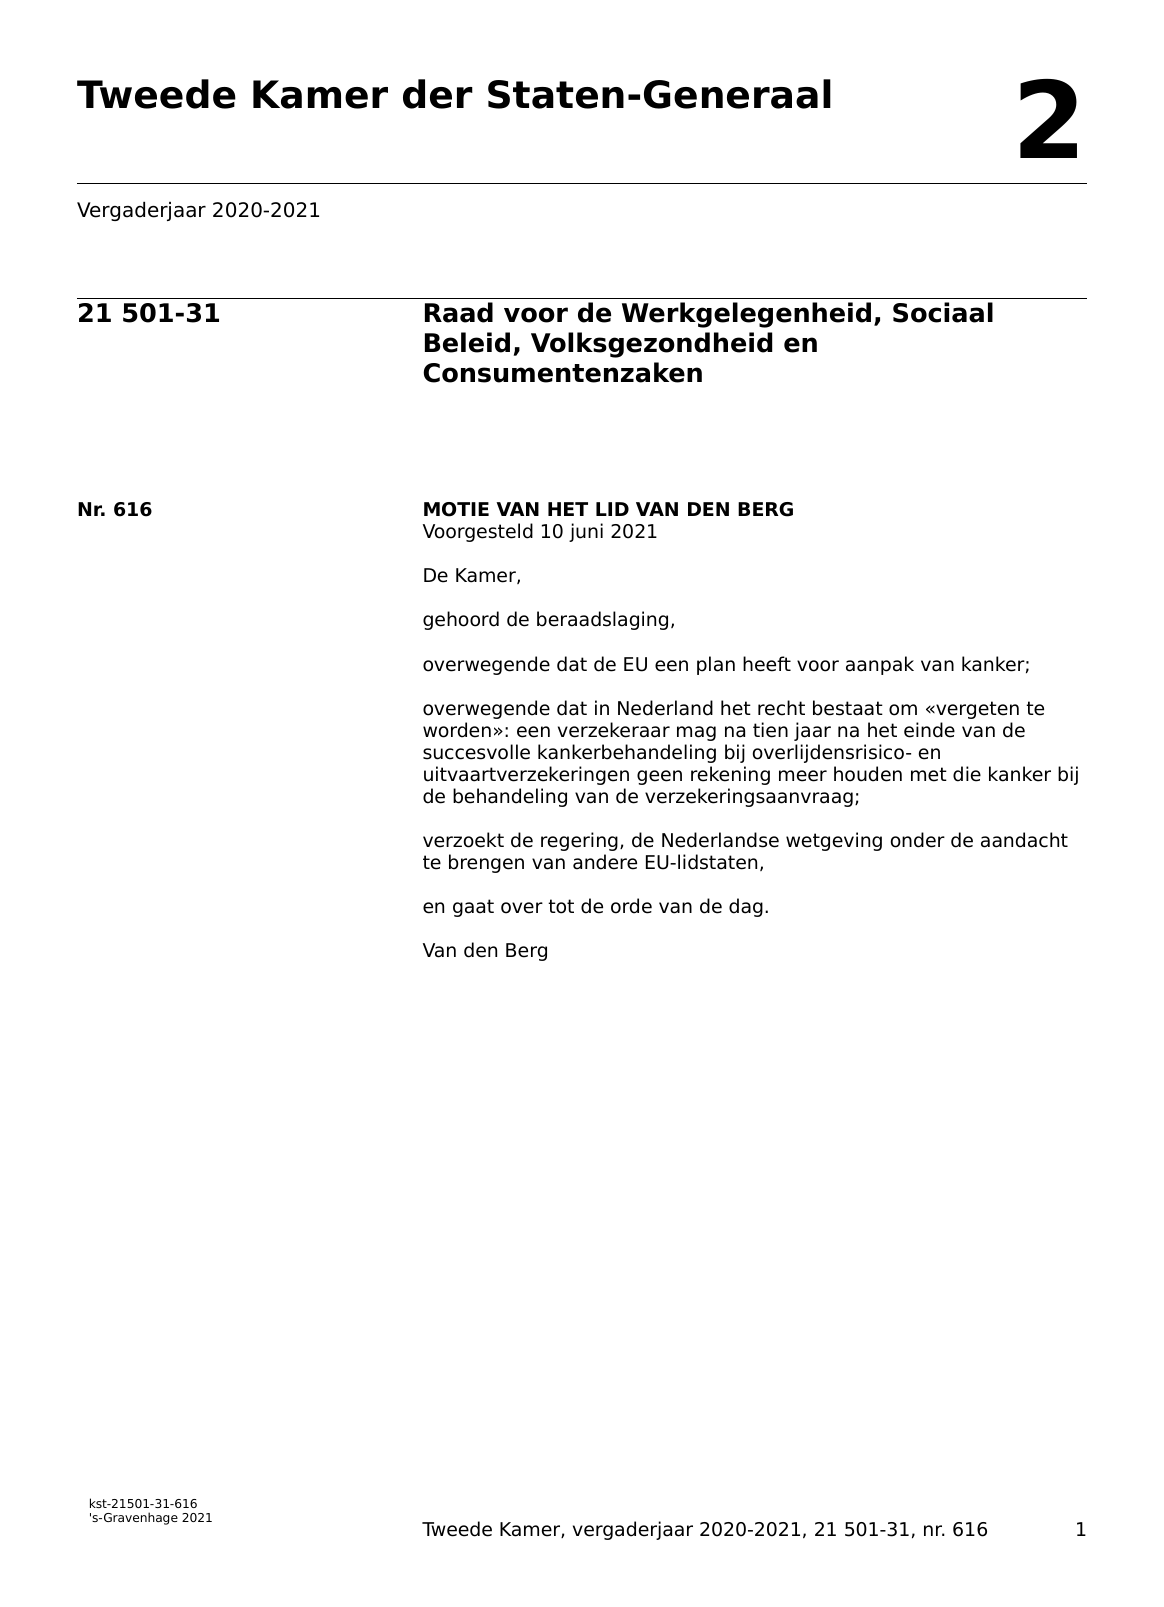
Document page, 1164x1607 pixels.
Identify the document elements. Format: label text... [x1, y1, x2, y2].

text kst-21501-31-616 [88, 1497, 323, 1511]
table_header Tweede Kamer der Staten-Generaal [77, 59, 886, 183]
text en gaat over tot de orde van de dag. [422, 896, 1087, 918]
text gehoord de beraadslaging, [422, 609, 1087, 631]
table_header 2 [886, 59, 1087, 183]
subtitle 21 501-31 Raad voor de Werkgelegenheid, Sociaal Beleid, Volksgezondheid en Consumentenzaken [77, 299, 1087, 388]
text verzoekt de regering, de Nederlandse wetgeving onder de aandacht te brengen van andere EU-lidstaten, [422, 830, 1087, 874]
subtitle Nr. 616 MOTIE VAN HET LID VAN DEN BERG [77, 499, 1087, 521]
text 's-Gravenhage 2021 [88, 1511, 323, 1525]
text overwegende dat de EU een plan heeft voor aanpak van kanker; [422, 653, 1087, 676]
text overwegende dat in Nederland het recht bestaat om «vergeten te worden»: een verzekeraar mag na tien jaar na het einde van de succesvolle kankerbehandeling bij overlijdensrisico- en uitvaartverzekeringen geen rekening meer houden met die kanker bij de behandeling van de verzekeringsaanvraag; [422, 698, 1087, 808]
text Voorgesteld 10 juni 2021 [422, 521, 1087, 543]
text De Kamer, [422, 565, 1087, 587]
table_cell Vergaderjaar 2020-2021 [77, 184, 1087, 298]
text Van den Berg [422, 940, 1087, 962]
